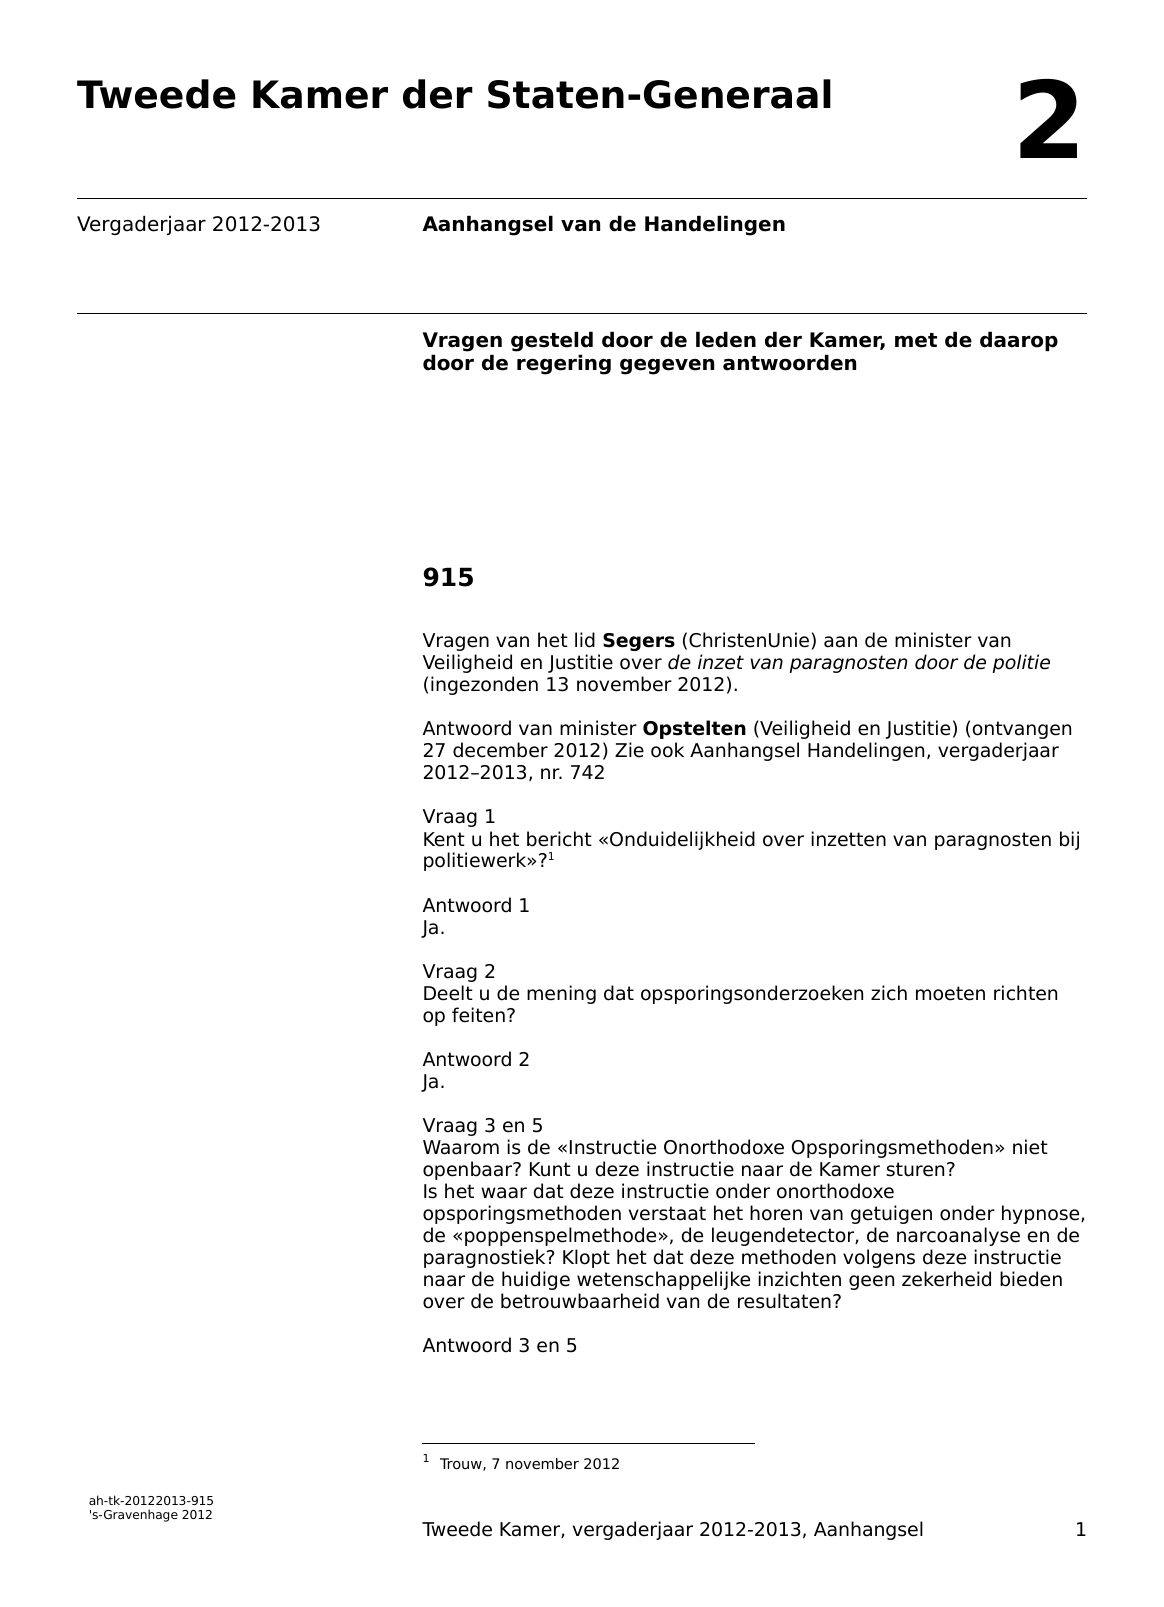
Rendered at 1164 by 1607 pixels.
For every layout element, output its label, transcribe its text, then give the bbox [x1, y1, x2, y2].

text Trouw, 7 november 2012 [422, 1452, 1087, 1474]
text Antwoord 1 [422, 894, 1087, 917]
table_header Tweede Kamer der Staten-Generaal [77, 59, 886, 198]
text Vraag 2 [422, 961, 1087, 983]
table_cell Aanhangsel van de Handelingen [422, 199, 1087, 313]
text Kent u het bericht «Onduidelijkheid over inzetten van paragnosten bij politiewerk»? [422, 828, 1087, 872]
text Antwoord van minister Opstelten (Veiligheid en Justitie) (ontvangen 27 december 2012) Zie ook Aanhangsel Handelingen, vergaderjaar 2012–2013, nr. 742 [422, 718, 1087, 784]
text Waarom is de «Instructie Onorthodoxe Opsporingsmethoden» niet openbaar? Kunt u deze instructie naar de Kamer sturen? [422, 1137, 1087, 1181]
text ah-tk-20122013-915 [88, 1494, 323, 1508]
table_cell [77, 314, 422, 375]
text Antwoord 2 [422, 1049, 1087, 1071]
table_cell Vragen gesteld door de leden der Kamer, met de daarop door de regering gegeven antwoorden [422, 314, 1087, 375]
text Antwoord 3 en 5 [422, 1335, 1087, 1357]
text Vraag 1 [422, 806, 1087, 828]
text 915 [422, 563, 1087, 592]
text Vragen van het lid Segers (ChristenUnie) aan de minister van Veiligheid en Justitie over de inzet van paragnosten door de politie (ingezonden 13 november 2012). [422, 630, 1087, 696]
text Is het waar dat deze instructie onder onorthodoxe opsporingsmethoden verstaat het horen van getuigen onder hypnose, de «poppenspelmethode», de leugendetector, de narcoanalyse en de paragnostiek? Klopt het dat deze methoden volgens deze instructie naar de huidige wetenschappelijke inzichten geen zekerheid bieden over de betrouwbaarheid van de resultaten? [422, 1181, 1087, 1313]
text Ja. [422, 1071, 1087, 1093]
text Vraag 3 en 5 [422, 1115, 1087, 1137]
table_cell Vergaderjaar 2012-2013 [77, 199, 422, 313]
text 's-Gravenhage 2012 [88, 1508, 323, 1522]
text Ja. [422, 917, 1087, 938]
table_header 2 [886, 59, 1087, 198]
text Deelt u de mening dat opsporingsonderzoeken zich moeten richten op feiten? [422, 983, 1087, 1027]
